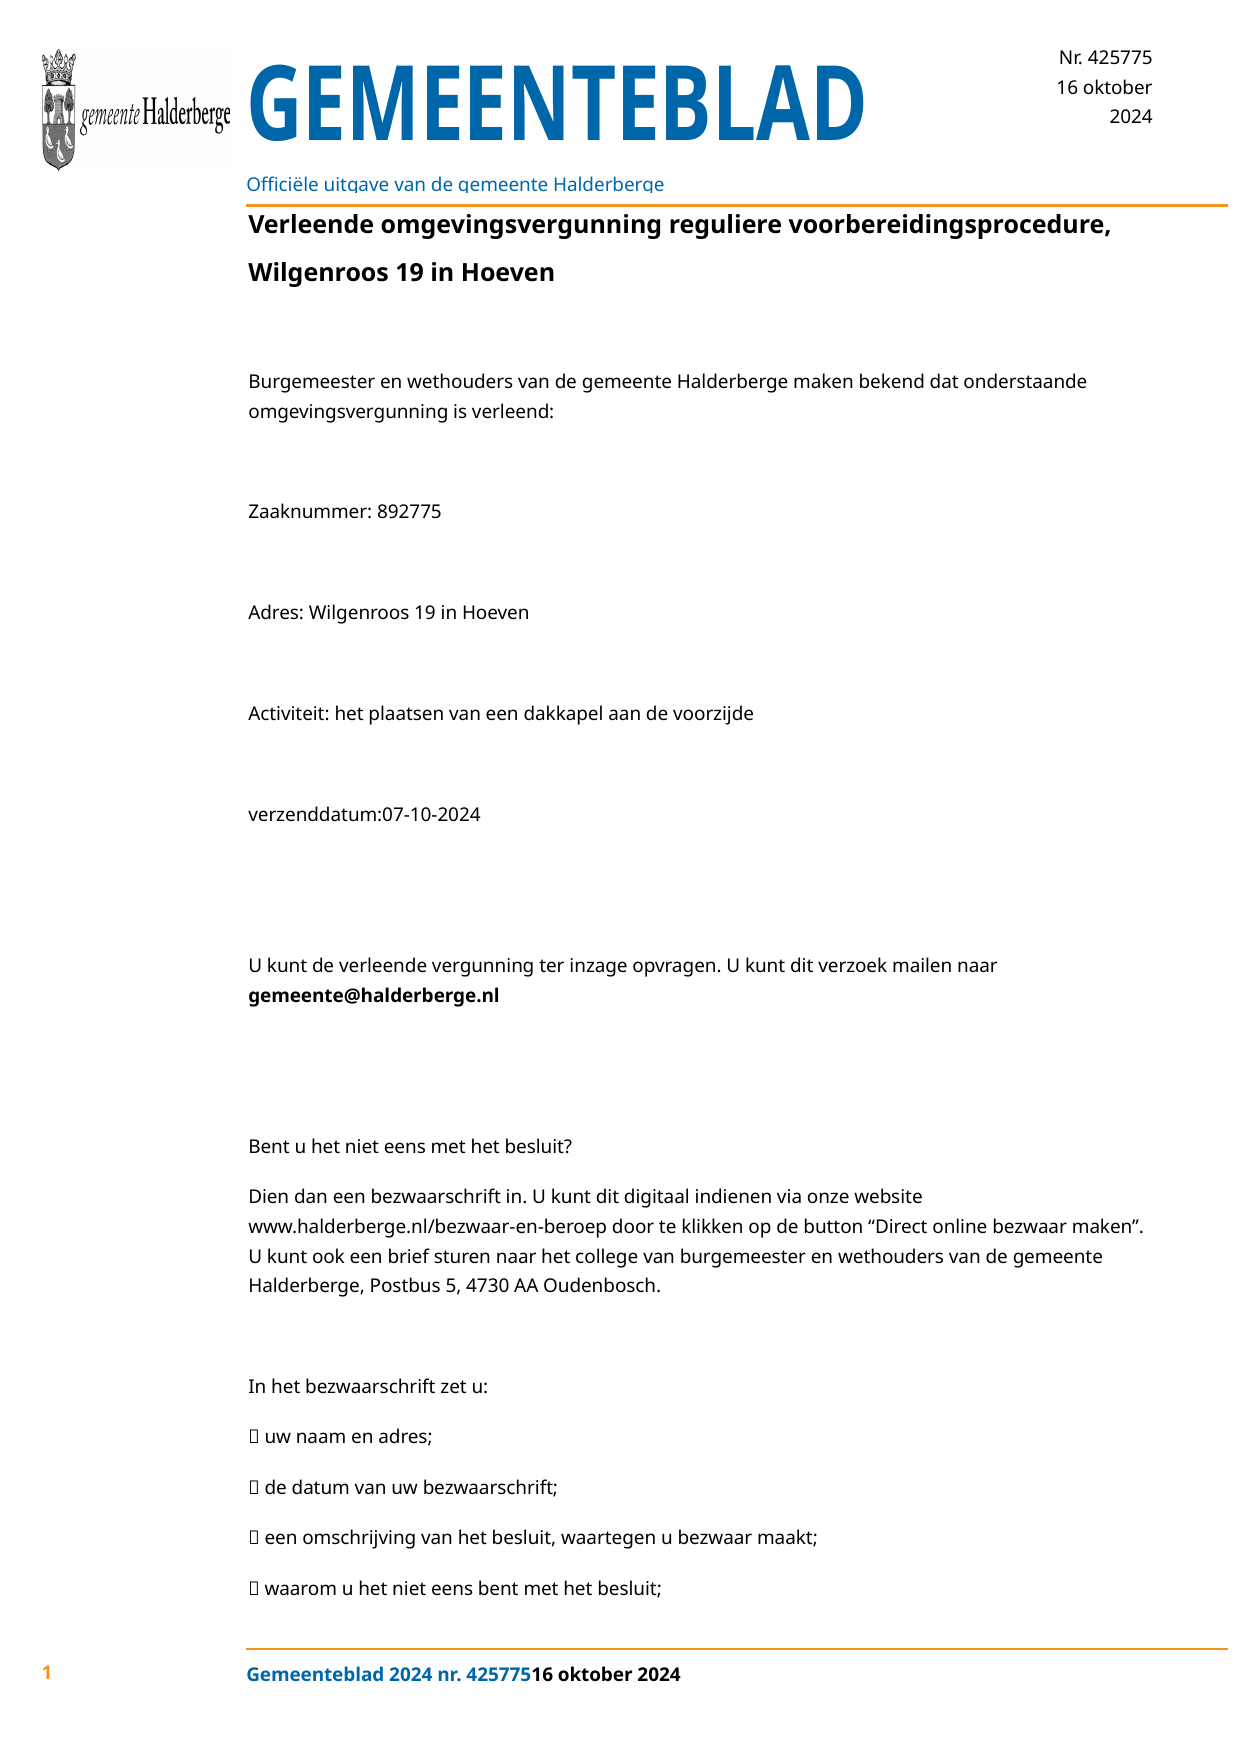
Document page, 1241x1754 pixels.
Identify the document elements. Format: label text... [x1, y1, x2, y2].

text Bent u het niet eens met het besluit? [248, 1133, 1152, 1159]
text Burgemeester en wethouders van de gemeente Halderberge maken bekend dat onderstaande omgevingsvergunning is verleend: [248, 368, 1152, 424]
text verzenddatum:07-10-2024 [248, 801, 1152, 827]
picture [41, 47, 231, 172]
text  waarom u het niet eens bent met het besluit; [248, 1575, 1152, 1601]
text Verleende omgevingsvergunning reguliere voorbereidingsprocedure, Wilgenroos 19 in Hoeven [248, 207, 1152, 288]
text Activiteit: het plaatsen van een dakkapel aan de voorzijde [248, 700, 1152, 726]
text Dien dan een bezwaarschrift in. U kunt dit digitaal indienen via onze website www.halderberge.nl/bezwaar-en-beroep door te klikken op de button “Direct online bezwaar maken”. U kunt ook een brief sturen naar het college van burgemeester en wethouders van de gemeente Halderberge, Postbus 5, 4730 AA Oudenbosch. [248, 1184, 1152, 1298]
text  uw naam en adres; [248, 1424, 1152, 1449]
text In het bezwaarschrift zet u: [248, 1373, 1152, 1399]
text  een omschrijving van het besluit, waartegen u bezwaar maakt; [248, 1524, 1152, 1550]
text Adres: Wilgenroos 19 in Hoeven [248, 599, 1152, 625]
text U kunt de verleende vergunning ter inzage opvragen. U kunt dit verzoek mailen naar gemeente@halderberge.nl [248, 952, 1152, 1008]
text Zaaknummer: 892775 [248, 499, 1152, 524]
text  de datum van uw bezwaarschrift; [248, 1474, 1152, 1500]
